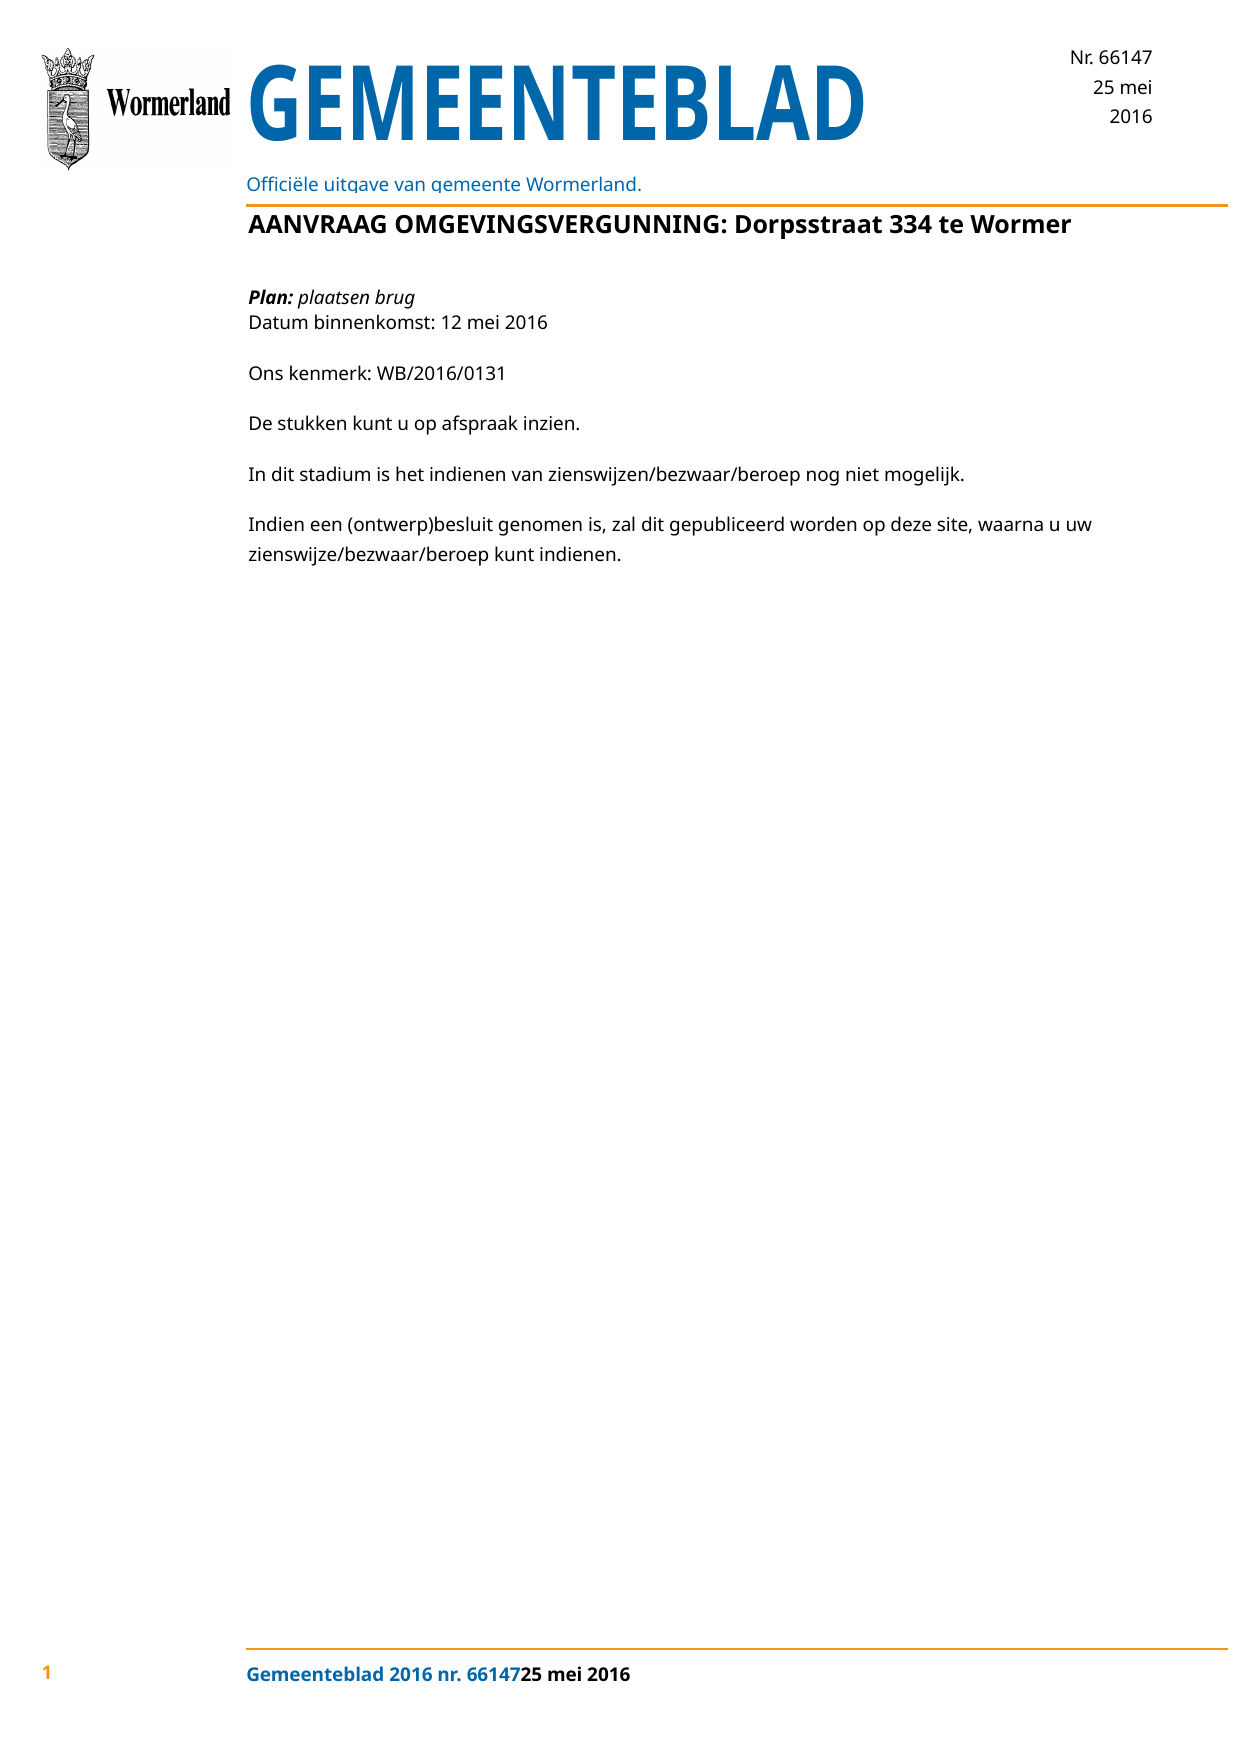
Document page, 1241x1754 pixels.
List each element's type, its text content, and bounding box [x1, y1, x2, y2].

text AANVRAAG OMGEVINGSVERGUNNING: Dorpsstraat 334 te Wormer [248, 207, 1152, 241]
text In dit stadium is het indienen van zienswijzen/bezwaar/beroep nog niet mogelijk. [248, 461, 1152, 487]
text Indien een (ontwerp)besluit genomen is, zal dit gepubliceerd worden op deze site, waarna u uw zienswijze/bezwaar/beroep kunt indienen. [248, 511, 1152, 567]
picture [41, 47, 231, 172]
text Ons kenmerk: WB/2016/0131 [248, 360, 1152, 386]
text Datum binnenkomst: 12 mei 2016 [248, 309, 1152, 335]
text Plan: plaatsen brug [248, 284, 1152, 309]
text De stukken kunt u op afspraak inzien. [248, 410, 1152, 436]
